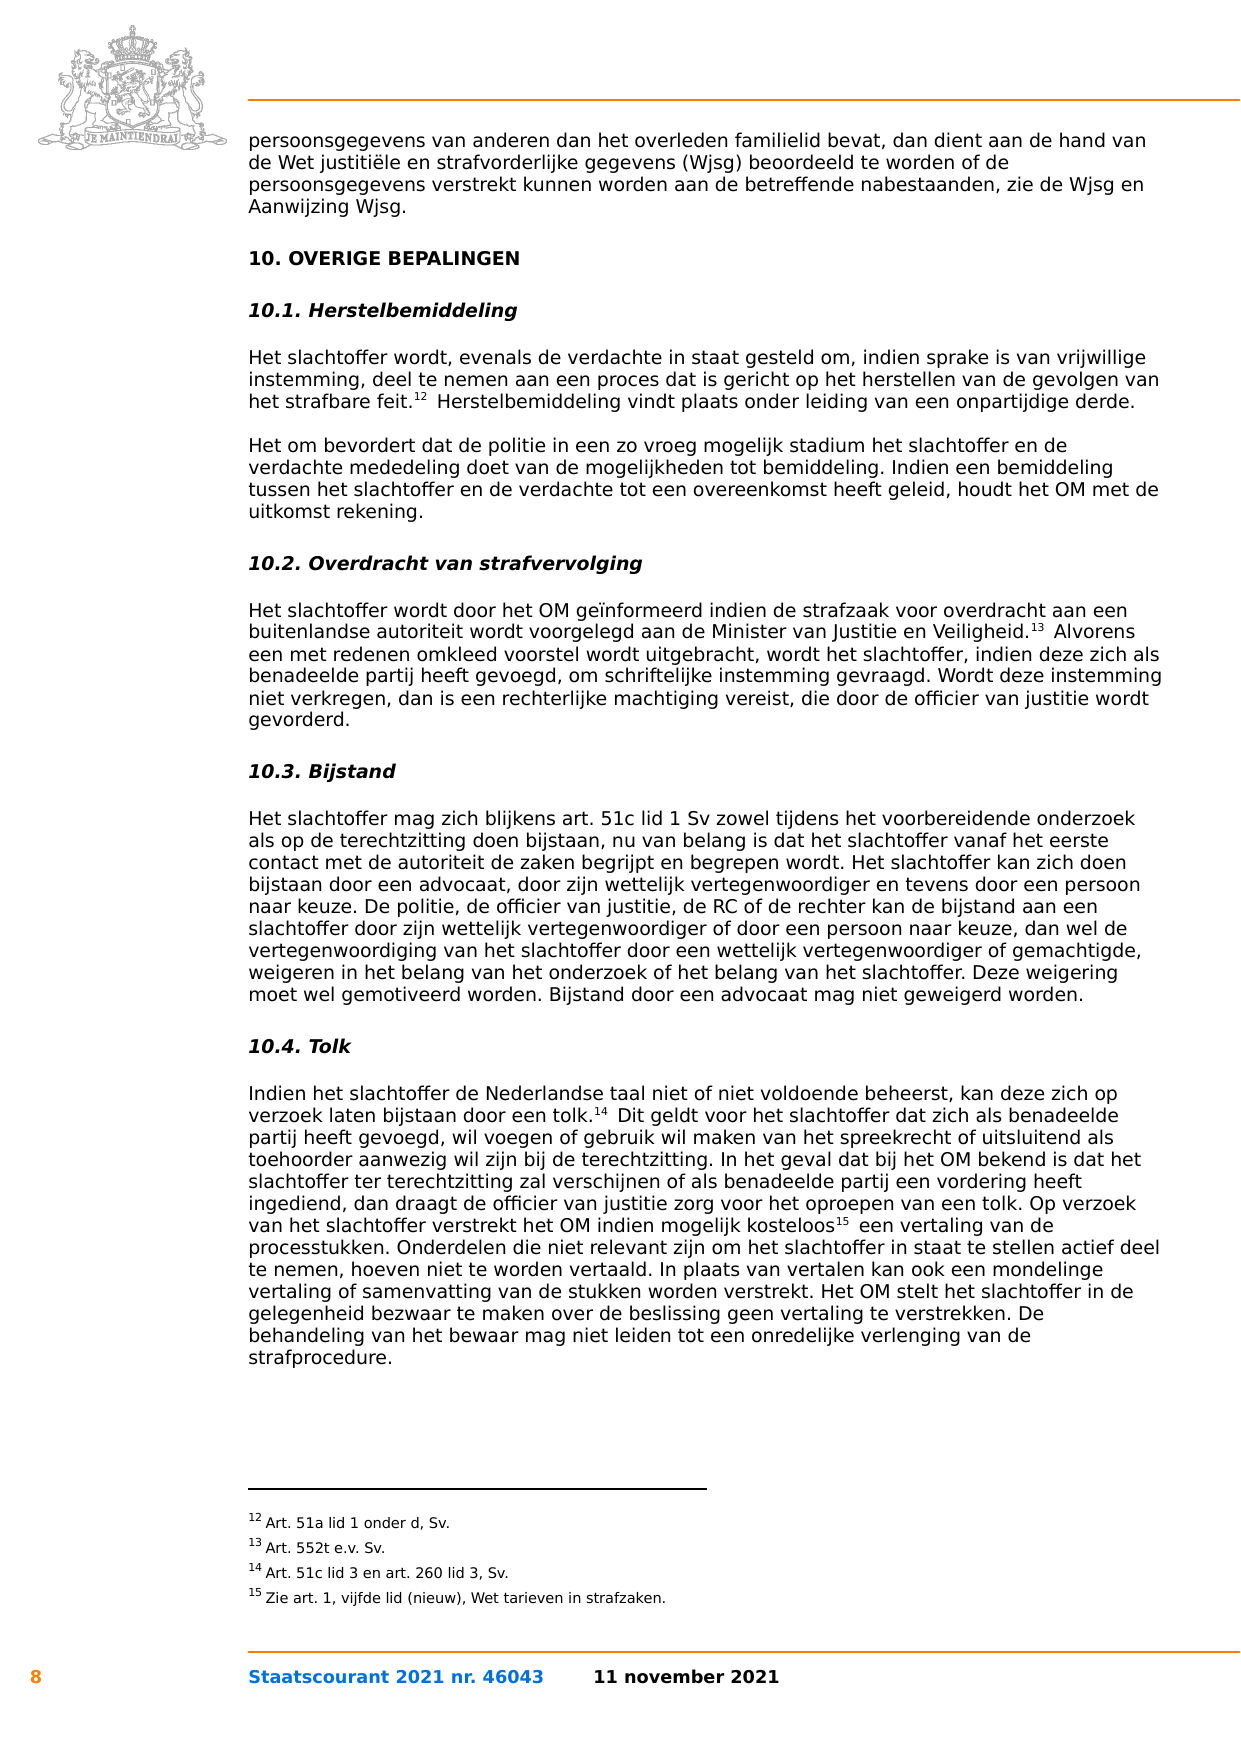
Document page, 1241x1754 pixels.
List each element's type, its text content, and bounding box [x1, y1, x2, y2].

text Het slachtoffer wordt, evenals de verdachte in staat gesteld om, indien sprake is van vrijwillige instemming, deel te nemen aan een proces dat is gericht op het herstellen van de gevolgen van het strafbare feit. Herstelbemiddeling vindt plaats onder leiding van een onpartijdige derde. [248, 347, 1163, 413]
text Art. 51c lid 3 en art. 260 lid 3, Sv. [248, 1561, 1163, 1583]
subtitle 10. OVERIGE BEPALINGEN [248, 248, 1163, 270]
picture [38, 25, 227, 150]
text Indien het slachtoffer de Nederlandse taal niet of niet voldoende beheerst, kan deze zich op verzoek laten bijstaan door een tolk. Dit geldt voor het slachtoffer dat zich als benadeelde partij heeft gevoegd, wil voegen of gebruik wil maken van het spreekrecht of uitsluitend als toehoorder aanwezig wil zijn bij de terechtzitting. In het geval dat bij het OM bekend is dat het slachtoffer ter terechtzitting zal verschijnen of als benadeelde partij een vordering heeft ingediend, dan draagt de officier van justitie zorg voor het oproepen van een tolk. Op verzoek van het slachtoffer verstrekt het OM indien mogelijk kosteloos een vertaling van de processtukken. Onderdelen die niet relevant zijn om het slachtoffer in staat te stellen actief deel te nemen, hoeven niet te worden vertaald. In plaats van vertalen kan ook een mondelinge vertaling of samenvatting van de stukken worden verstrekt. Het OM stelt het slachtoffer in de gelegenheid bezwaar te maken over de beslissing geen vertaling te verstrekken. De behandeling van het bewaar mag niet leiden tot een onredelijke verlenging van de strafprocedure. [248, 1083, 1163, 1369]
text Art. 51a lid 1 onder d, Sv. [248, 1511, 1163, 1533]
text persoonsgegevens van anderen dan het overleden familielid bevat, dan dient aan de hand van de Wet justitiële en strafvorderlijke gegevens (Wjsg) beoordeeld te worden of de persoonsgegevens verstrekt kunnen worden aan de betreffende nabestaanden, zie de Wjsg en Aanwijzing Wjsg. [248, 130, 1163, 218]
subtitle 10.2. Overdracht van strafvervolging [248, 552, 1163, 574]
text Het slachtoffer mag zich blijkens art. 51c lid 1 Sv zowel tijdens het voorbereidende onderzoek als op de terechtzitting doen bijstaan, nu van belang is dat het slachtoffer vanaf het eerste contact met de autoriteit de zaken begrijpt en begrepen wordt. Het slachtoffer kan zich doen bijstaan door een advocaat, door zijn wettelijk vertegenwoordiger en tevens door een persoon naar keuze. De politie, de officier van justitie, de RC of de rechter kan de bijstand aan een slachtoffer door zijn wettelijk vertegenwoordiger of door een persoon naar keuze, dan wel de vertegenwoordiging van het slachtoffer door een wettelijk vertegenwoordiger of gemachtigde, weigeren in het belang van het onderzoek of het belang van het slachtoffer. Deze weigering moet wel gemotiveerd worden. Bijstand door een advocaat mag niet geweigerd worden. [248, 808, 1163, 1006]
text Het slachtoffer wordt door het OM geïnformeerd indien de strafzaak voor overdracht aan een buitenlandse autoriteit wordt voorgelegd aan de Minister van Justitie en Veiligheid. Alvorens een met redenen omkleed voorstel wordt uitgebracht, wordt het slachtoffer, indien deze zich als benadeelde partij heeft gevoegd, om schriftelijke instemming gevraagd. Wordt deze instemming niet verkregen, dan is een rechterlijke machtiging vereist, die door de officier van justitie wordt gevorderd. [248, 599, 1163, 731]
text Het om bevordert dat de politie in een zo vroeg mogelijk stadium het slachtoffer en de verdachte mededeling doet van de mogelijkheden tot bemiddeling. Indien een bemiddeling tussen het slachtoffer en de verdachte tot een overeenkomst heeft geleid, houdt het OM met de uitkomst rekening. [248, 434, 1163, 522]
text Art. 552t e.v. Sv. [248, 1536, 1163, 1558]
text Zie art. 1, vijfde lid (nieuw), Wet tarieven in strafzaken. [248, 1586, 1163, 1608]
subtitle 10.1. Herstelbemiddeling [248, 300, 1163, 322]
subtitle 10.3. Bijstand [248, 761, 1163, 783]
subtitle 10.4. Tolk [248, 1036, 1163, 1058]
